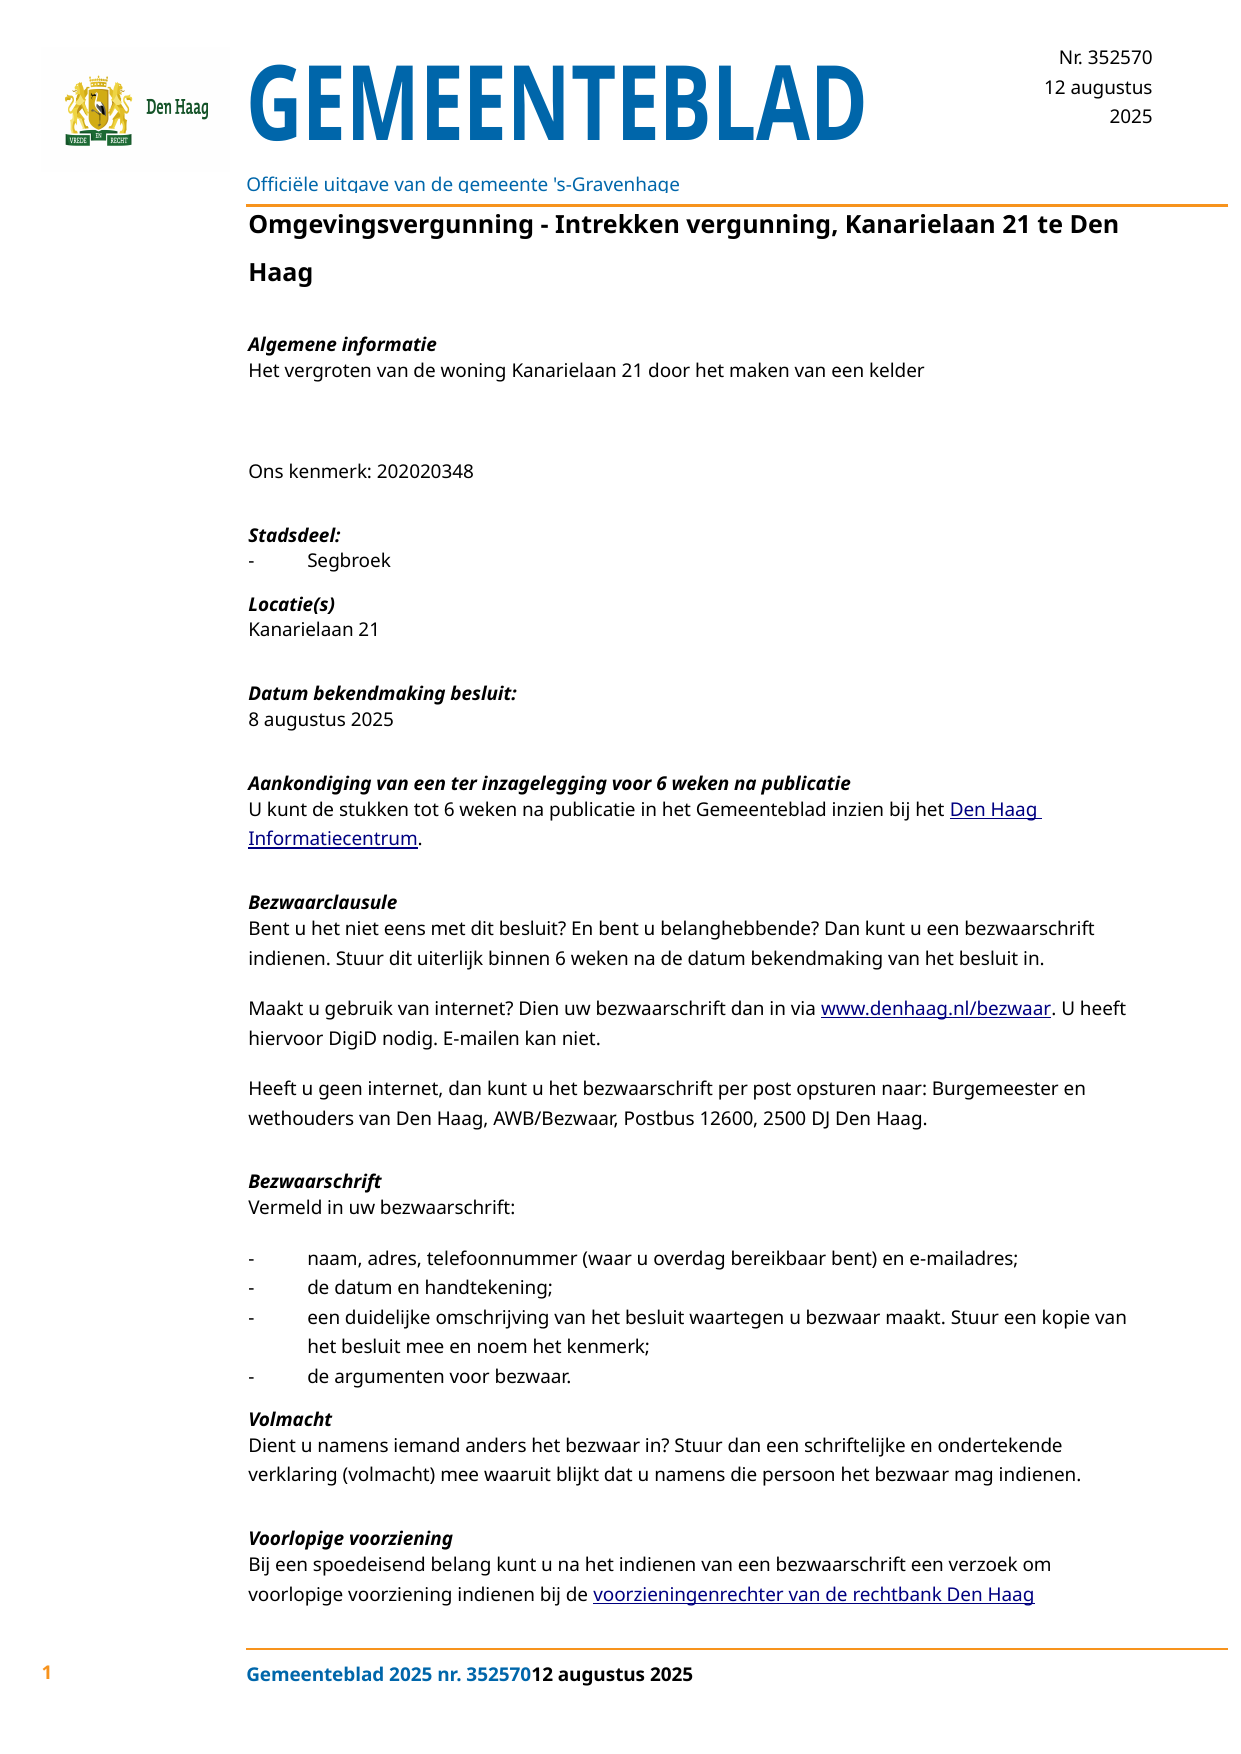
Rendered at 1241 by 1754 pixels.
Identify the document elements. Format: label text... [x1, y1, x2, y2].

list de datum en handtekening; [248, 1274, 1152, 1300]
text Bezwaarclausule [248, 889, 1152, 915]
text Algemene informatie [248, 331, 1152, 357]
list de argumenten voor bezwaar. [248, 1363, 1152, 1389]
text Locatie(s) [248, 591, 1152, 617]
text Datum bekendmaking besluit: [248, 681, 1152, 706]
text Heeft u geen internet, dan kunt u het bezwaarschrift per post opsturen naar: Burgemeester en wethouders van Den Haag, AWB/Bezwaar, Postbus 12600, 2500 DJ Den Haag. [248, 1075, 1152, 1131]
list Segbroek [248, 548, 1152, 573]
list naam, adres, telefoonnummer (waar u overdag bereikbaar bent) en e-mailadres; [248, 1245, 1152, 1271]
text Aankondiging van een ter inzagelegging voor 6 weken na publicatie [248, 770, 1152, 796]
text Het vergroten van de woning Kanarielaan 21 door het maken van een kelder [248, 357, 1152, 383]
text Voorlopige voorziening [248, 1526, 1152, 1551]
list een duidelijke omschrijving van het besluit waartegen u bezwaar maakt. Stuur een kopie van het besluit mee en noem het kenmerk; [248, 1304, 1152, 1359]
text Omgevingsvergunning - Intrekken vergunning, Kanarielaan 21 te Den Haag [248, 207, 1152, 288]
text 8 augustus 2025 [248, 706, 1152, 732]
text U kunt de stukken tot 6 weken na publicatie in het Gemeenteblad inzien bij het Den Haag Informatiecentrum. [248, 796, 1152, 851]
text Stadsdeel: [248, 522, 1152, 548]
text Maakt u gebruik van internet? Dien uw bezwaarschrift dan in via www.denhaag.nl/bezwaar. U heeft hiervoor DigiD nodig. E-mailen kan niet. [248, 995, 1152, 1051]
text Volmacht [248, 1406, 1152, 1432]
text Bent u het niet eens met dit besluit? En bent u belanghebbende? Dan kunt u een bezwaarschrift indienen. Stuur dit uiterlijk binnen 6 weken na de datum bekendmaking van het besluit in. [248, 915, 1152, 971]
text Kanarielaan 21 [248, 617, 1152, 642]
text Vermeld in uw bezwaarschrift: [248, 1194, 1152, 1220]
picture [41, 47, 231, 172]
text Bij een spoedeisend belang kunt u na het indienen van een bezwaarschrift een verzoek om voorlopige voorziening indienen bij de voorzieningenrechter van de rechtbank Den Haag [248, 1551, 1152, 1607]
text Dient u namens iemand anders het bezwaar in? Stuur dan een schriftelijke en ondertekende verklaring (volmacht) mee waaruit blijkt dat u namens die persoon het bezwaar mag indienen. [248, 1432, 1152, 1487]
text Ons kenmerk: 202020348 [248, 458, 1152, 484]
text Bezwaarschrift [248, 1169, 1152, 1194]
